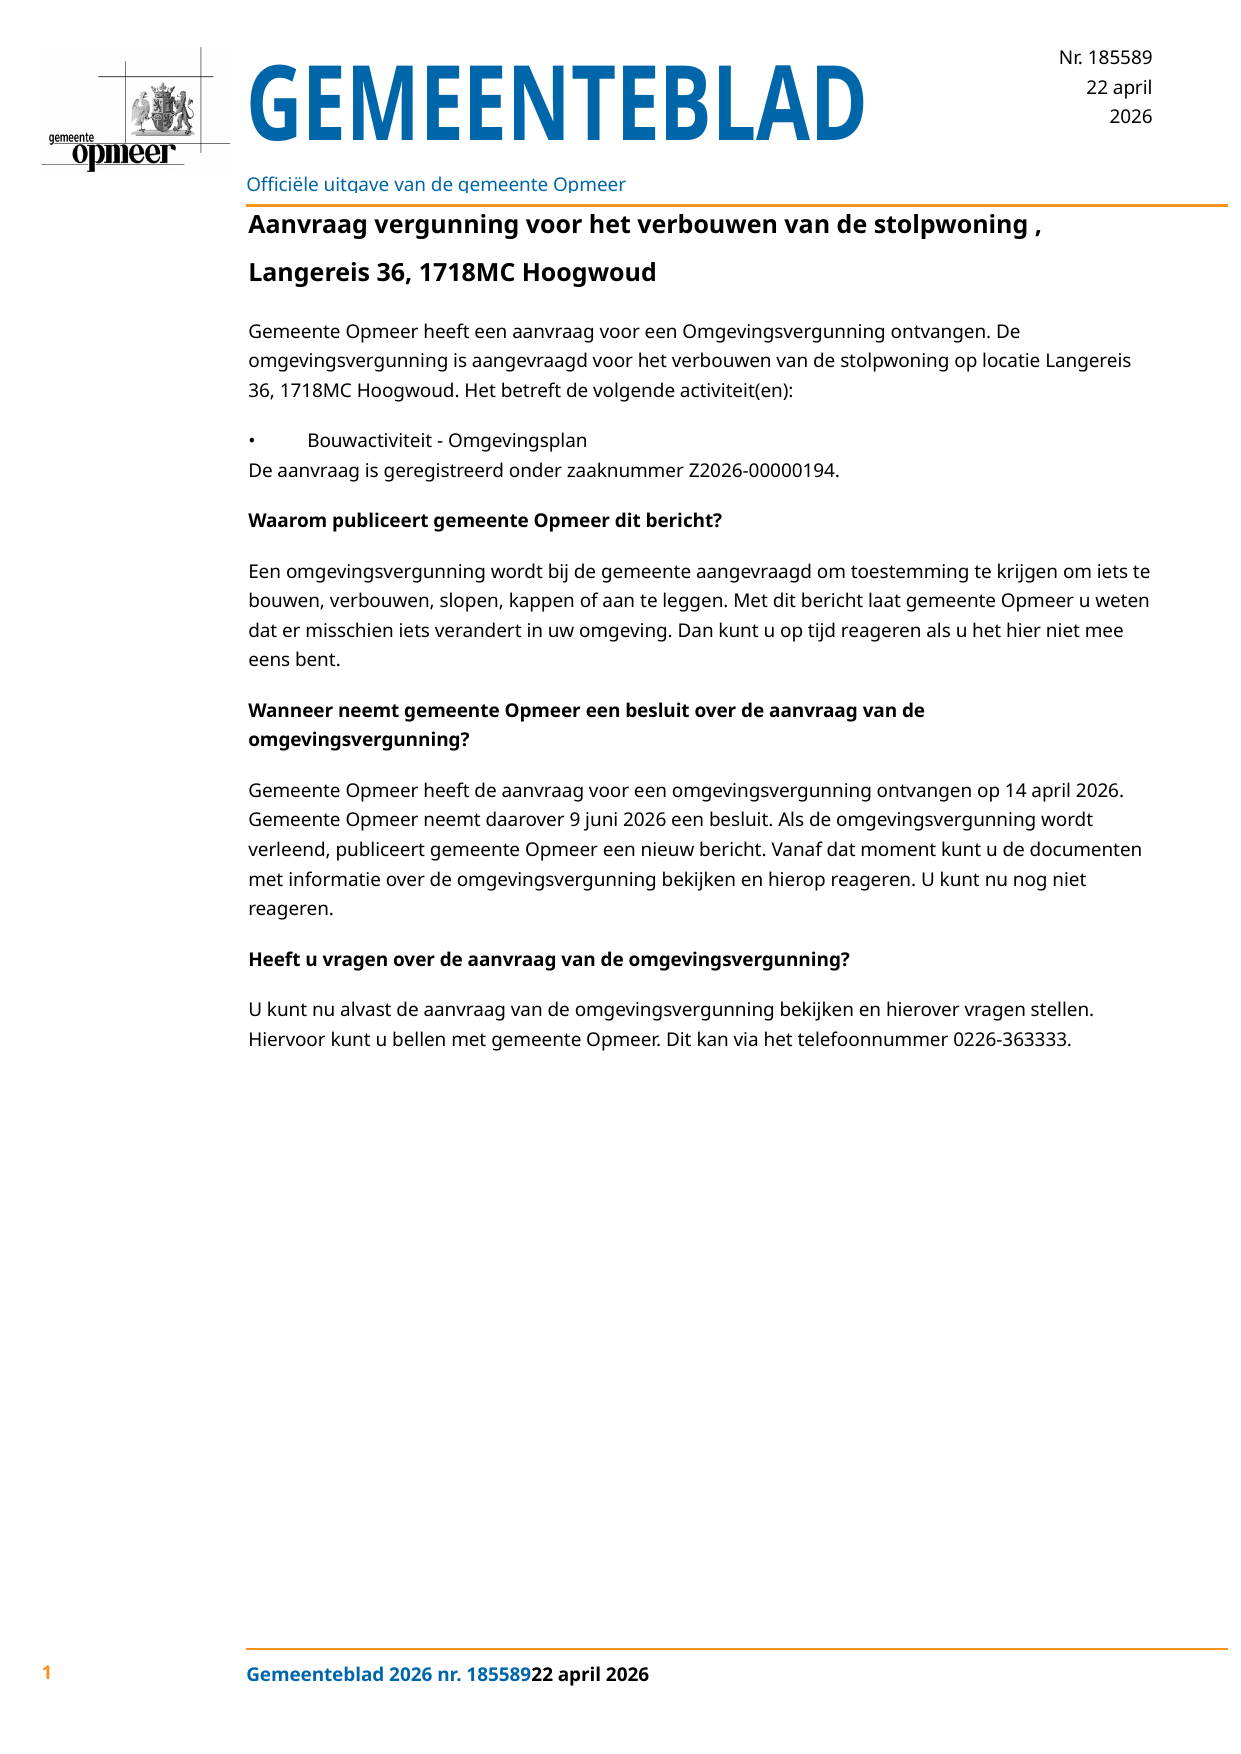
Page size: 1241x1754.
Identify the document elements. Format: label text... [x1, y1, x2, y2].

text Aanvraag vergunning voor het verbouwen van de stolpwoning , Langereis 36, 1718MC Hoogwoud [248, 207, 1152, 288]
text Heeft u vragen over de aanvraag van de omgevingsvergunning? [248, 946, 1152, 972]
text Gemeente Opmeer heeft een aanvraag voor een Omgevingsvergunning ontvangen. De omgevingsvergunning is aangevraagd voor het verbouwen van de stolpwoning op locatie Langereis 36, 1718MC Hoogwoud. Het betreft de volgende activiteit(en): [248, 318, 1152, 403]
text Een omgevingsvergunning wordt bij de gemeente aangevraagd om toestemming te krijgen om iets te bouwen, verbouwen, slopen, kappen of aan te leggen. Met dit bericht laat gemeente Opmeer u weten dat er misschien iets verandert in uw omgeving. Dan kunt u op tijd reageren als u het hier niet mee eens bent. [248, 558, 1152, 672]
text U kunt nu alvast de aanvraag van de omgevingsvergunning bekijken en hierover vragen stellen. Hiervoor kunt u bellen met gemeente Opmeer. Dit kan via het telefoonnummer 0226-363333. [248, 996, 1152, 1052]
picture [41, 47, 231, 172]
text Waarom publiceert gemeente Opmeer dit bericht? [248, 507, 1152, 533]
text De aanvraag is geregistreerd onder zaaknummer Z2026-00000194. [248, 457, 1152, 483]
list Bouwactiviteit - Omgevingsplan [248, 427, 1152, 453]
text Gemeente Opmeer heeft de aanvraag voor een omgevingsvergunning ontvangen op 14 april 2026. Gemeente Opmeer neemt daarover 9 juni 2026 een besluit. Als de omgevingsvergunning wordt verleend, publiceert gemeente Opmeer een nieuw bericht. Vanaf dat moment kunt u de documenten met informatie over de omgevingsvergunning bekijken en hierop reageren. U kunt nu nog niet reageren. [248, 777, 1152, 921]
text Wanneer neemt gemeente Opmeer een besluit over de aanvraag van de omgevingsvergunning? [248, 697, 1152, 752]
